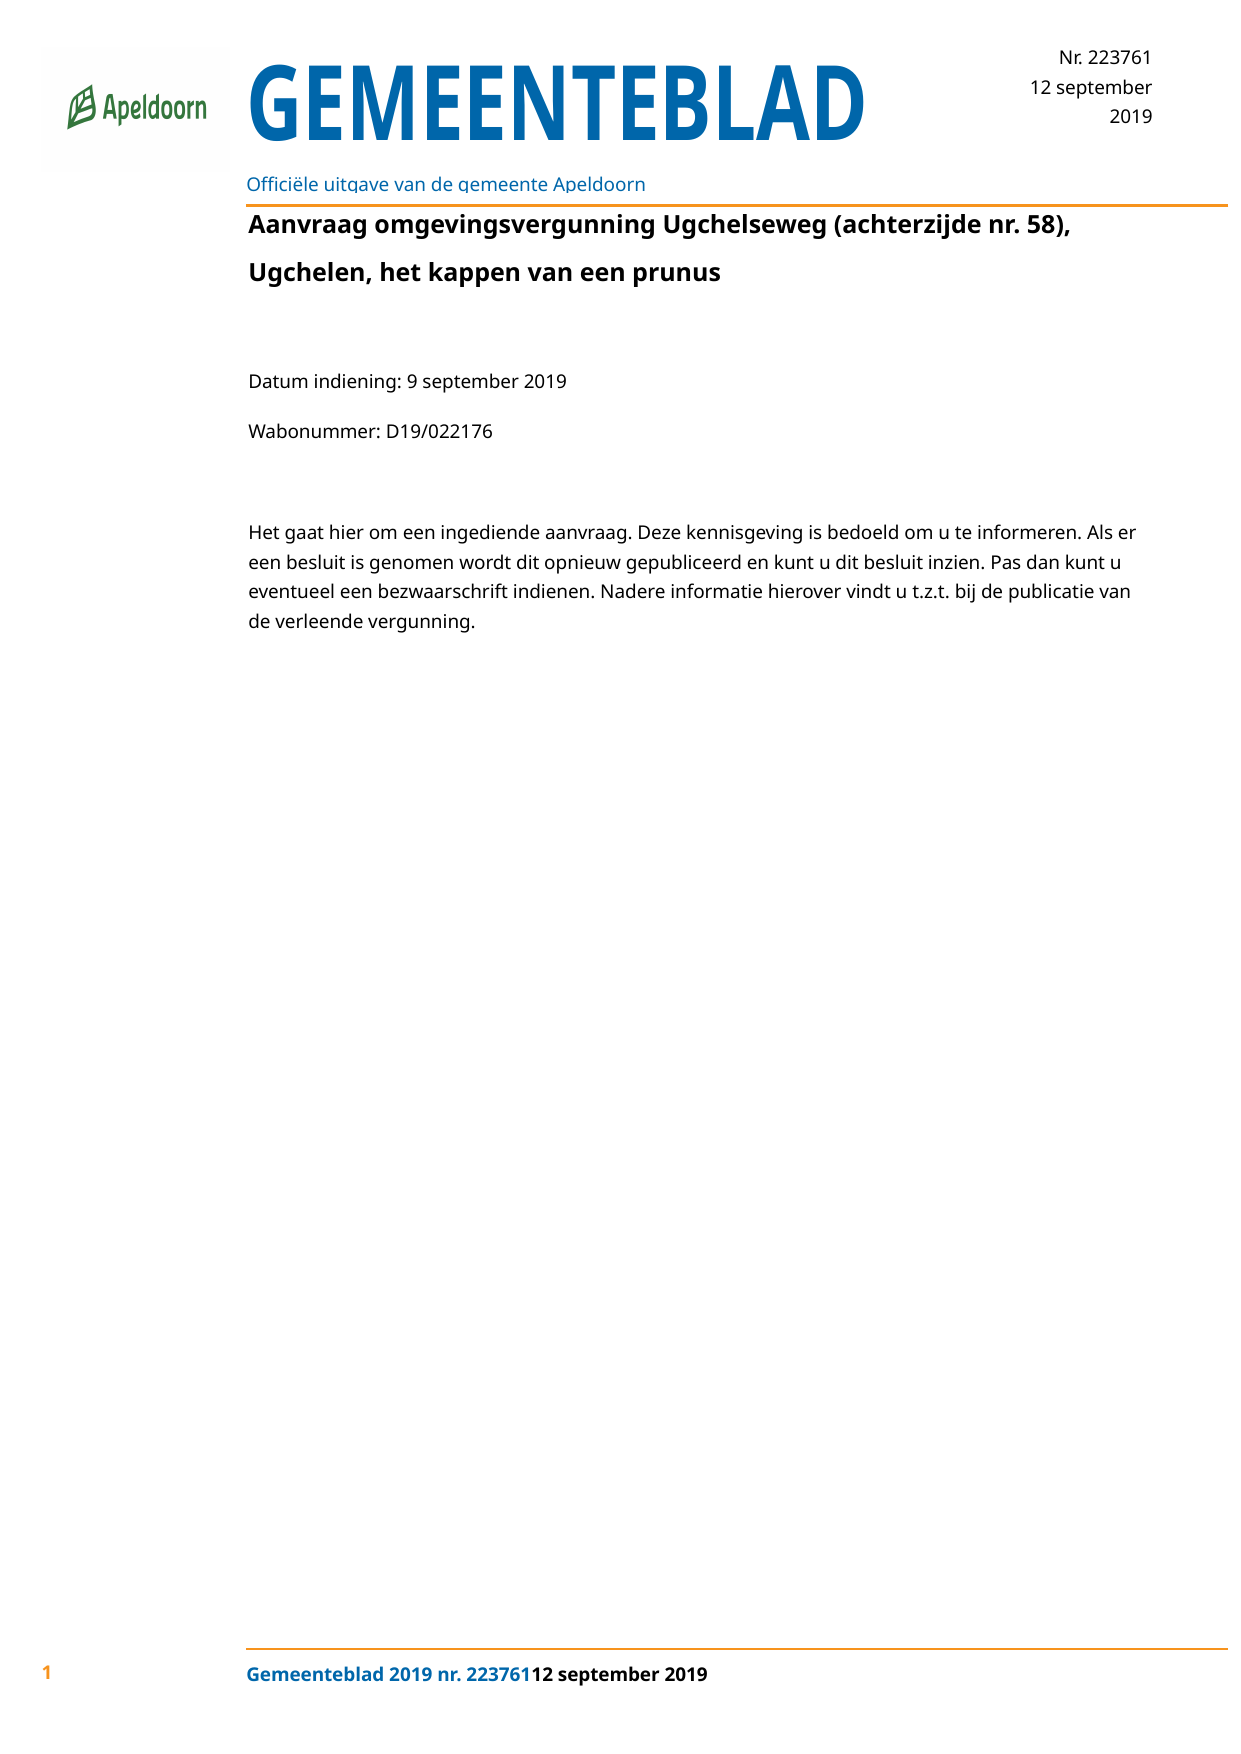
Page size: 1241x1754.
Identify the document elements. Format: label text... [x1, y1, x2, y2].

text Wabonummer: D19/022176 [248, 419, 1152, 444]
text Het gaat hier om een ingediende aanvraag. Deze kennisgeving is bedoeld om u te informeren. Als er een besluit is genomen wordt dit opnieuw gepubliceerd en kunt u dit besluit inzien. Pas dan kunt u eventueel een bezwaarschrift indienen. Nadere informatie hierover vindt u t.z.t. bij de publicatie van de verleende vergunning. [248, 519, 1152, 634]
picture [41, 47, 231, 172]
text Aanvraag omgevingsvergunning Ugchelseweg (achterzijde nr. 58), Ugchelen, het kappen van een prunus [248, 207, 1152, 288]
text Datum indiening: 9 september 2019 [248, 368, 1152, 394]
